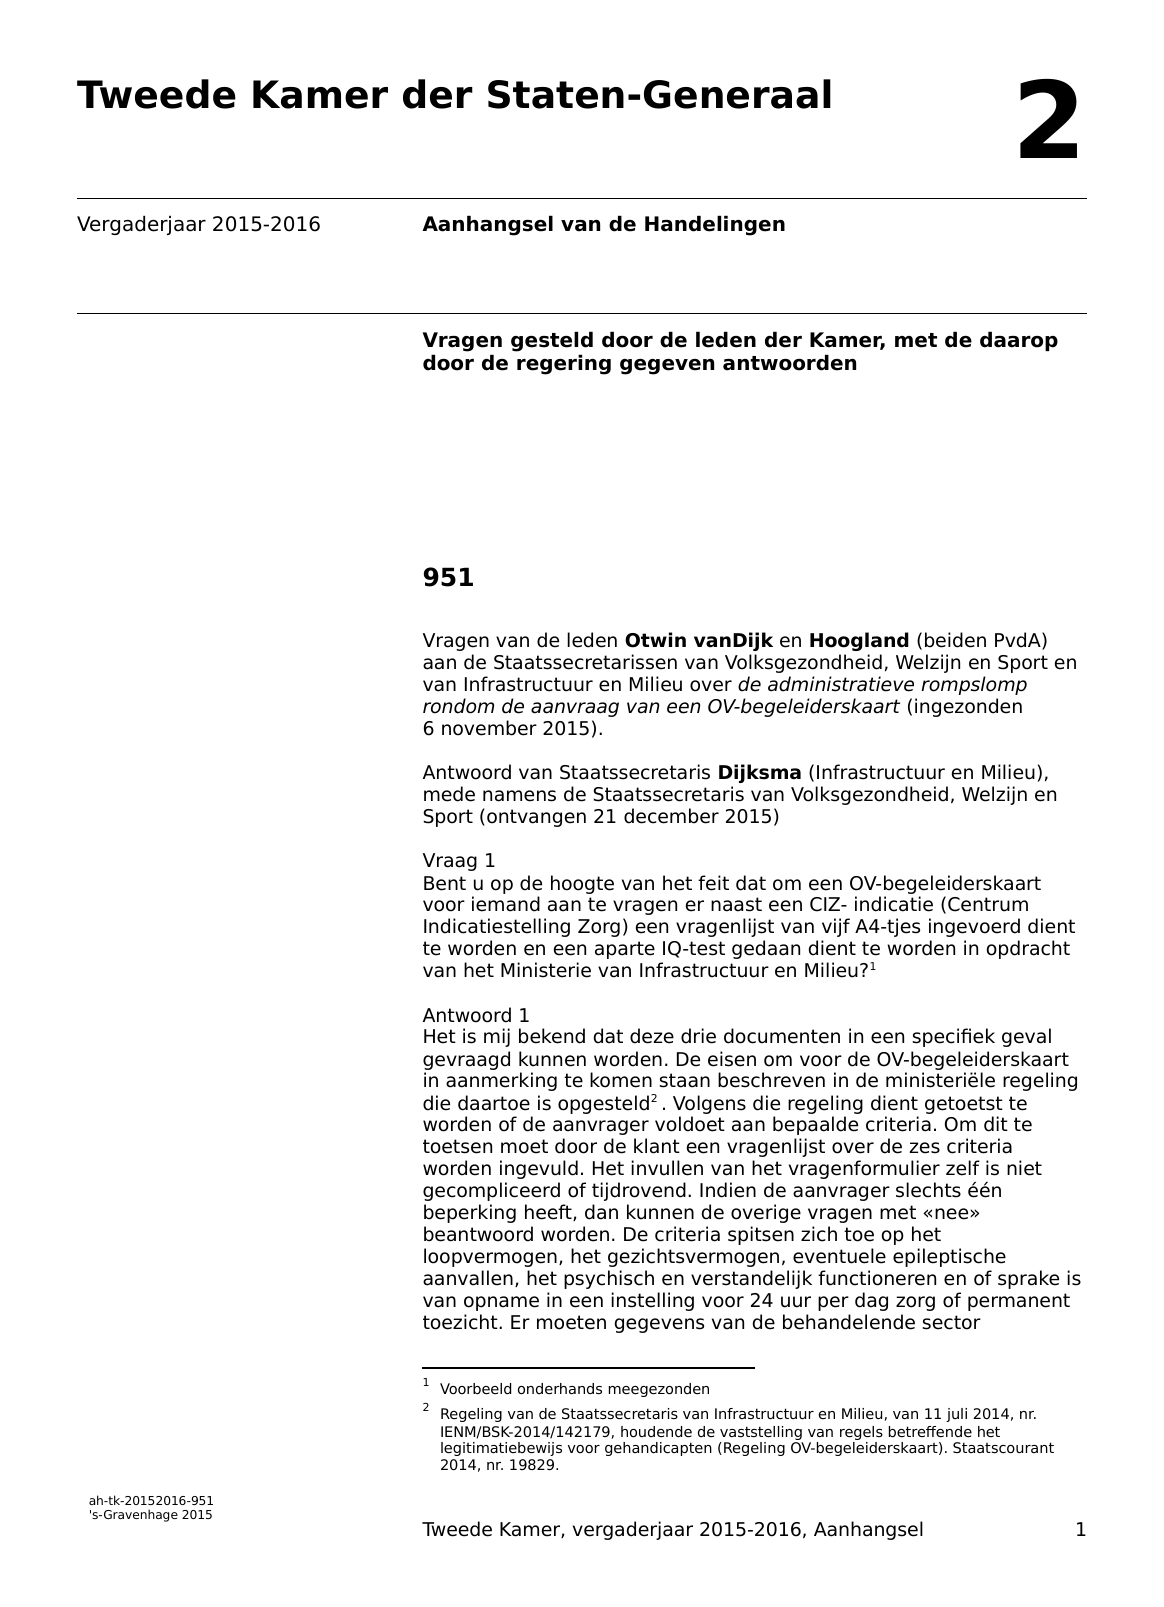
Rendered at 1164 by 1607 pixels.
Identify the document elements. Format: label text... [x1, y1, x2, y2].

text 's-Gravenhage 2015 [88, 1508, 323, 1522]
text Vraag 1 [422, 850, 1087, 872]
text Voorbeeld onderhands meegezonden [422, 1377, 1087, 1399]
table_header 2 [886, 59, 1087, 198]
text 951 [422, 563, 1087, 592]
table_header Tweede Kamer der Staten-Generaal [77, 59, 886, 198]
table_cell [77, 314, 422, 375]
table_cell Vragen gesteld door de leden der Kamer, met de daarop door de regering gegeven antwoorden [422, 314, 1087, 375]
table_cell Aanhangsel van de Handelingen [422, 199, 1087, 313]
text Antwoord 1 [422, 1004, 1087, 1026]
text Vragen van de leden Otwin vanDijk en Hoogland (beiden PvdA) aan de Staatssecretarissen van Volksgezondheid, Welzijn en Sport en van Infrastructuur en Milieu over de administratieve rompslomp rondom de aanvraag van een OV-begeleiderskaart (ingezonden 6 november 2015). [422, 630, 1087, 740]
text Bent u op de hoogte van het feit dat om een OV-begeleiderskaart voor iemand aan te vragen er naast een CIZ- indicatie (Centrum Indicatiestelling Zorg) een vragenlijst van vijf A4-tjes ingevoerd dient te worden en een aparte IQ-test gedaan dient te worden in opdracht van het Ministerie van Infrastructuur en Milieu? [422, 872, 1087, 982]
text Het is mij bekend dat deze drie documenten in een specifiek geval gevraagd kunnen worden. De eisen om voor de OV-begeleiderskaart in aanmerking te komen staan beschreven in de ministeriële regeling die daartoe is opgesteld. Volgens die regeling dient getoetst te worden of de aanvrager voldoet aan bepaalde criteria. Om dit te toetsen moet door de klant een vragenlijst over de zes criteria worden ingevuld. Het invullen van het vragenformulier zelf is niet gecompliceerd of tijdrovend. Indien de aanvrager slechts één beperking heeft, dan kunnen de overige vragen met «nee» beantwoord worden. De criteria spitsen zich toe op het loopvermogen, het gezichtsvermogen, eventuele epileptische aanvallen, het psychisch en verstandelijk functioneren en of sprake is van opname in een instelling voor 24 uur per dag zorg of permanent toezicht. Er moeten gegevens van de behandelende sector [422, 1026, 1087, 1334]
text ah-tk-20152016-951 [88, 1494, 323, 1508]
table_cell Vergaderjaar 2015-2016 [77, 199, 422, 313]
text Antwoord van Staatssecretaris Dijksma (Infrastructuur en Milieu), mede namens de Staatssecretaris van Volksgezondheid, Welzijn en Sport (ontvangen 21 december 2015) [422, 762, 1087, 828]
text Regeling van de Staatssecretaris van Infrastructuur en Milieu, van 11 juli 2014, nr. IENM/BSK-2014/142179, houdende de vaststelling van regels betreffende het legitimatiebewijs voor gehandicapten (Regeling OV-begeleiderskaart). Staatscourant 2014, nr. 19829. [422, 1402, 1087, 1474]
